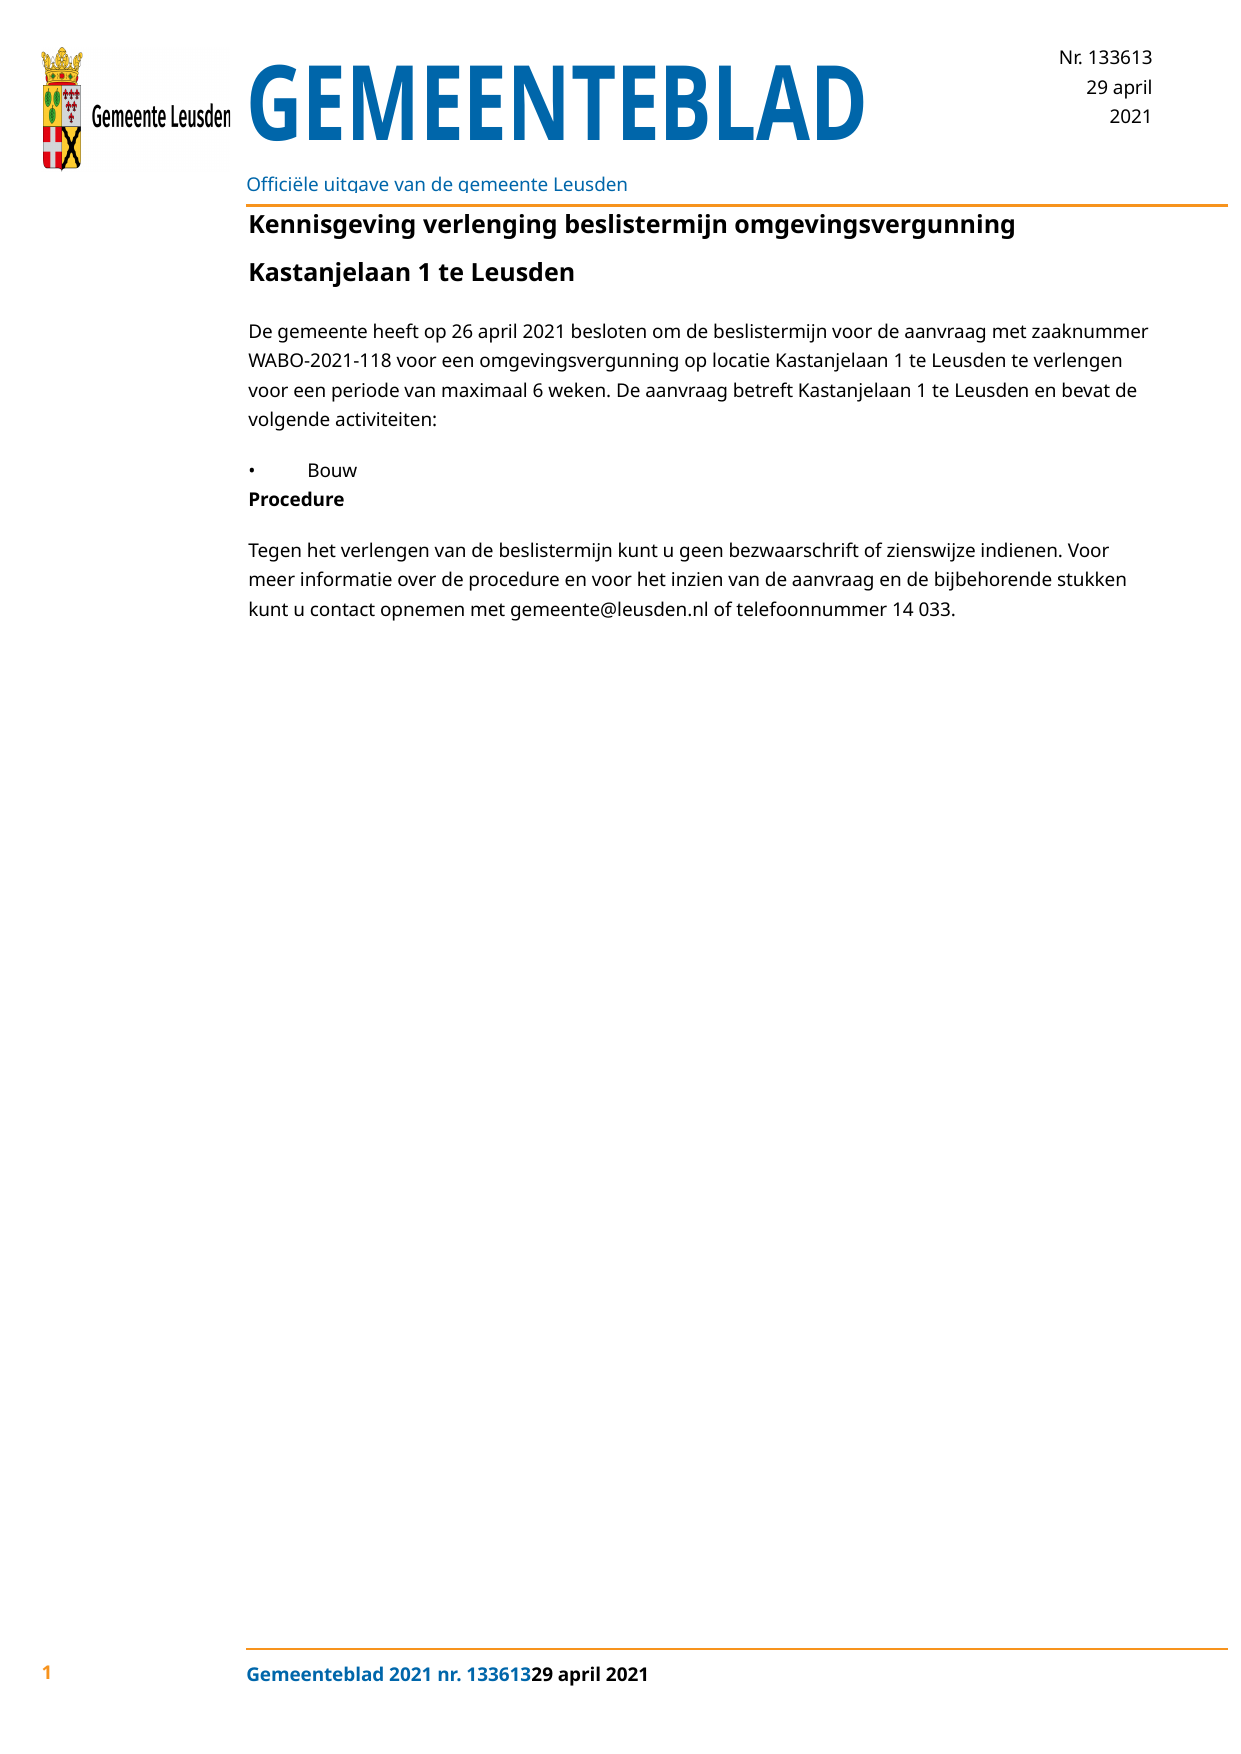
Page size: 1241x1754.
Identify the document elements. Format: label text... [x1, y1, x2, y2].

picture [41, 47, 231, 172]
text De gemeente heeft op 26 april 2021 besloten om de beslistermijn voor de aanvraag met zaaknummer WABO-2021-118 voor een omgevingsvergunning op locatie Kastanjelaan 1 te Leusden te verlengen voor een periode van maximaal 6 weken. De aanvraag betreft Kastanjelaan 1 te Leusden en bevat de volgende activiteiten: [248, 318, 1152, 432]
text Tegen het verlengen van de beslistermijn kunt u geen bezwaarschrift of zienswijze indienen. Voor meer informatie over de procedure en voor het inzien van de aanvraag en de bijbehorende stukken kunt u contact opnemen met gemeente@leusden.nl of telefoonnummer 14 033. [248, 537, 1152, 622]
list Bouw [248, 457, 1152, 483]
text Kennisgeving verlenging beslistermijn omgevingsvergunning Kastanjelaan 1 te Leusden [248, 207, 1152, 288]
text Procedure [248, 487, 1152, 512]
